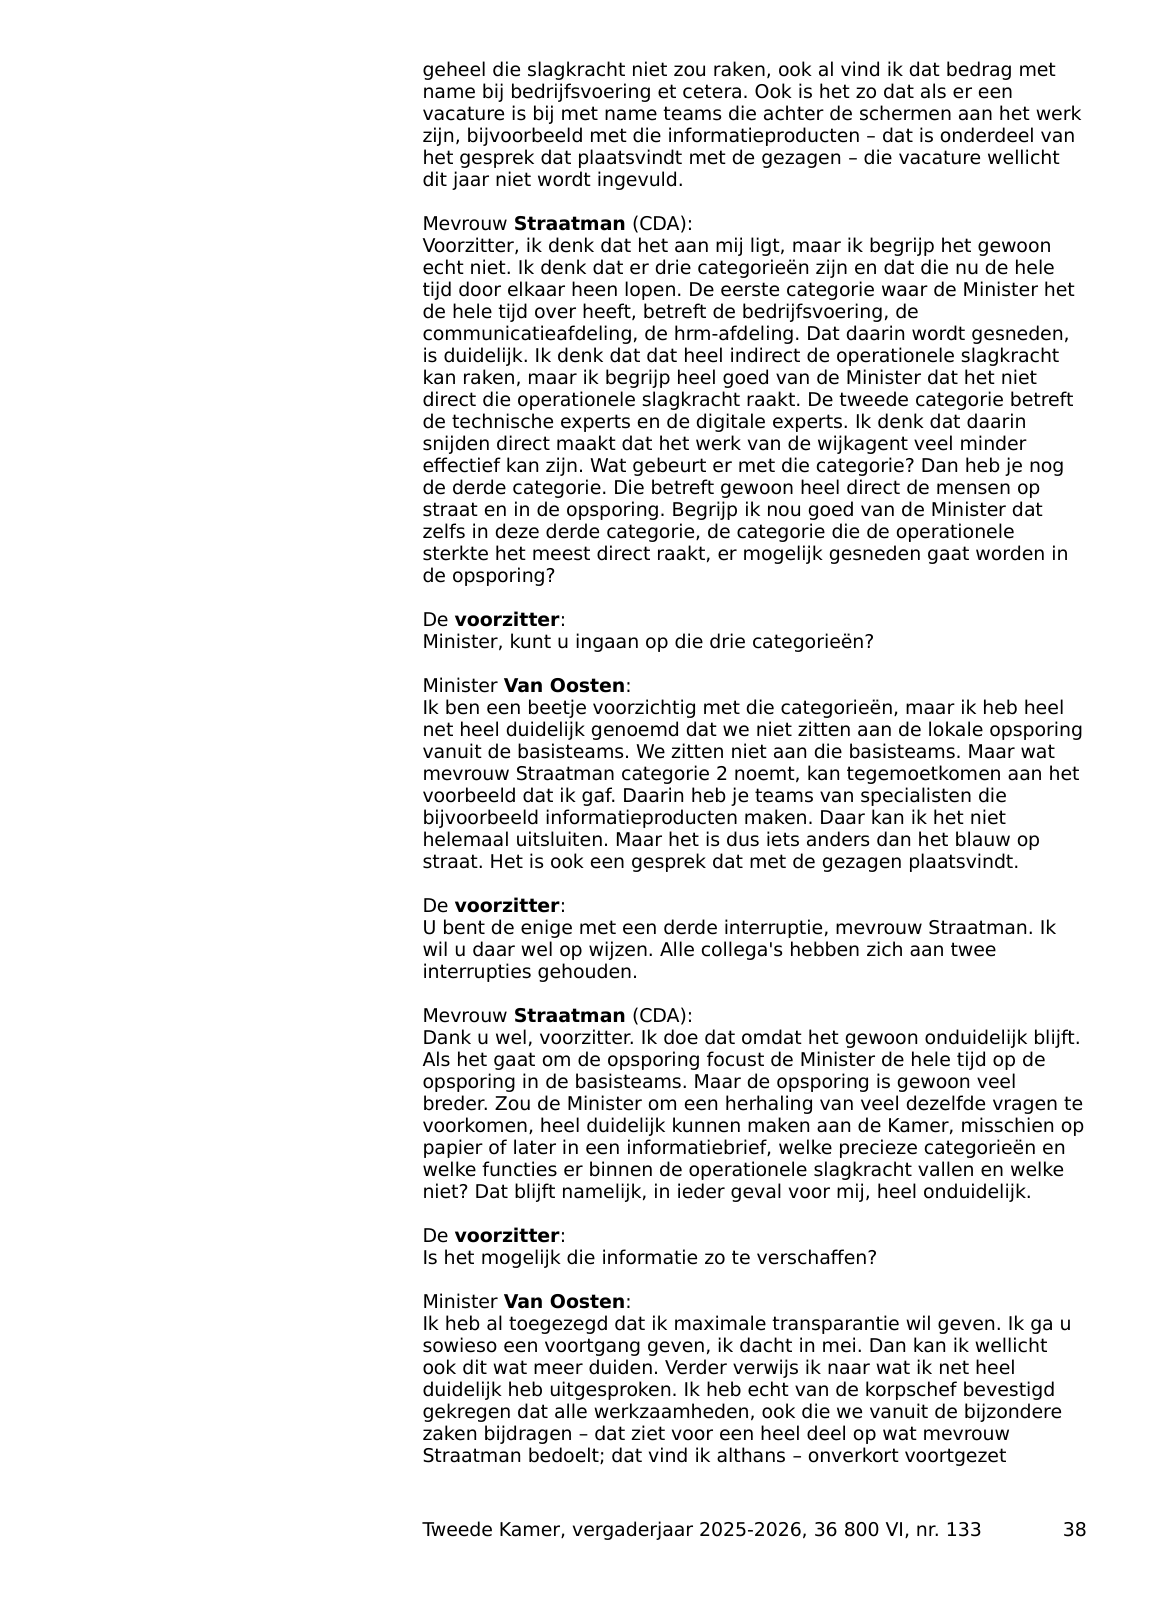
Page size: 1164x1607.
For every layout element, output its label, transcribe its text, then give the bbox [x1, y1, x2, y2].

text De voorzitter: [422, 609, 1087, 631]
text Dank u wel, voorzitter. Ik doe dat omdat het gewoon onduidelijk blijft. Als het gaat om de opsporing focust de Minister de hele tijd op de opsporing in de basisteams. Maar de opsporing is gewoon veel breder. Zou de Minister om een herhaling van veel dezelfde vragen te voorkomen, heel duidelijk kunnen maken aan de Kamer, misschien op papier of later in een informatiebrief, welke precieze categorieën en welke functies er binnen de operationele slagkracht vallen en welke niet? Dat blijft namelijk, in ieder geval voor mij, heel onduidelijk. [422, 1027, 1087, 1203]
text Minister Van Oosten: [422, 675, 1087, 697]
text Mevrouw Straatman (CDA): [422, 213, 1087, 235]
text Is het mogelijk die informatie zo te verschaffen? [422, 1247, 1087, 1269]
text Mevrouw Straatman (CDA): [422, 1005, 1087, 1027]
text Ik ben een beetje voorzichtig met die categorieën, maar ik heb heel net heel duidelijk genoemd dat we niet zitten aan de lokale opsporing vanuit de basisteams. We zitten niet aan die basisteams. Maar wat mevrouw Straatman categorie 2 noemt, kan tegemoetkomen aan het voorbeeld dat ik gaf. Daarin heb je teams van specialisten die bijvoorbeeld informatieproducten maken. Daar kan ik het niet helemaal uitsluiten. Maar het is dus iets anders dan het blauw op straat. Het is ook een gesprek dat met de gezagen plaatsvindt. [422, 697, 1087, 873]
text Minister Van Oosten: [422, 1291, 1087, 1313]
text Ik heb al toegezegd dat ik maximale transparantie wil geven. Ik ga u sowieso een voortgang geven, ik dacht in mei. Dan kan ik wellicht ook dit wat meer duiden. Verder verwijs ik naar wat ik net heel duidelijk heb uitgesproken. Ik heb echt van de korpschef bevestigd gekregen dat alle werkzaamheden, ook die we vanuit de bijzondere zaken bijdragen – dat ziet voor een heel deel op wat mevrouw Straatman bedoelt; dat vind ik althans – onverkort voortgezet [422, 1313, 1087, 1467]
text geheel die slagkracht niet zou raken, ook al vind ik dat bedrag met name bij bedrijfsvoering et cetera. Ook is het zo dat als er een vacature is bij met name teams die achter de schermen aan het werk zijn, bijvoorbeeld met die informatieproducten – dat is onderdeel van het gesprek dat plaatsvindt met de gezagen – die vacature wellicht dit jaar niet wordt ingevuld. [422, 59, 1087, 191]
text Minister, kunt u ingaan op die drie categorieën? [422, 631, 1087, 653]
text De voorzitter: [422, 895, 1087, 917]
text De voorzitter: [422, 1225, 1087, 1247]
text U bent de enige met een derde interruptie, mevrouw Straatman. Ik wil u daar wel op wijzen. Alle collega's hebben zich aan twee interrupties gehouden. [422, 917, 1087, 983]
text Voorzitter, ik denk dat het aan mij ligt, maar ik begrijp het gewoon echt niet. Ik denk dat er drie categorieën zijn en dat die nu de hele tijd door elkaar heen lopen. De eerste categorie waar de Minister het de hele tijd over heeft, betreft de bedrijfsvoering, de communicatieafdeling, de hrm-afdeling. Dat daarin wordt gesneden, is duidelijk. Ik denk dat dat heel indirect de operationele slagkracht kan raken, maar ik begrijp heel goed van de Minister dat het niet direct die operationele slagkracht raakt. De tweede categorie betreft de technische experts en de digitale experts. Ik denk dat daarin snijden direct maakt dat het werk van de wijkagent veel minder effectief kan zijn. Wat gebeurt er met die categorie? Dan heb je nog de derde categorie. Die betreft gewoon heel direct de mensen op straat en in de opsporing. Begrijp ik nou goed van de Minister dat zelfs in deze derde categorie, de categorie die de operationele sterkte het meest direct raakt, er mogelijk gesneden gaat worden in de opsporing? [422, 235, 1087, 587]
